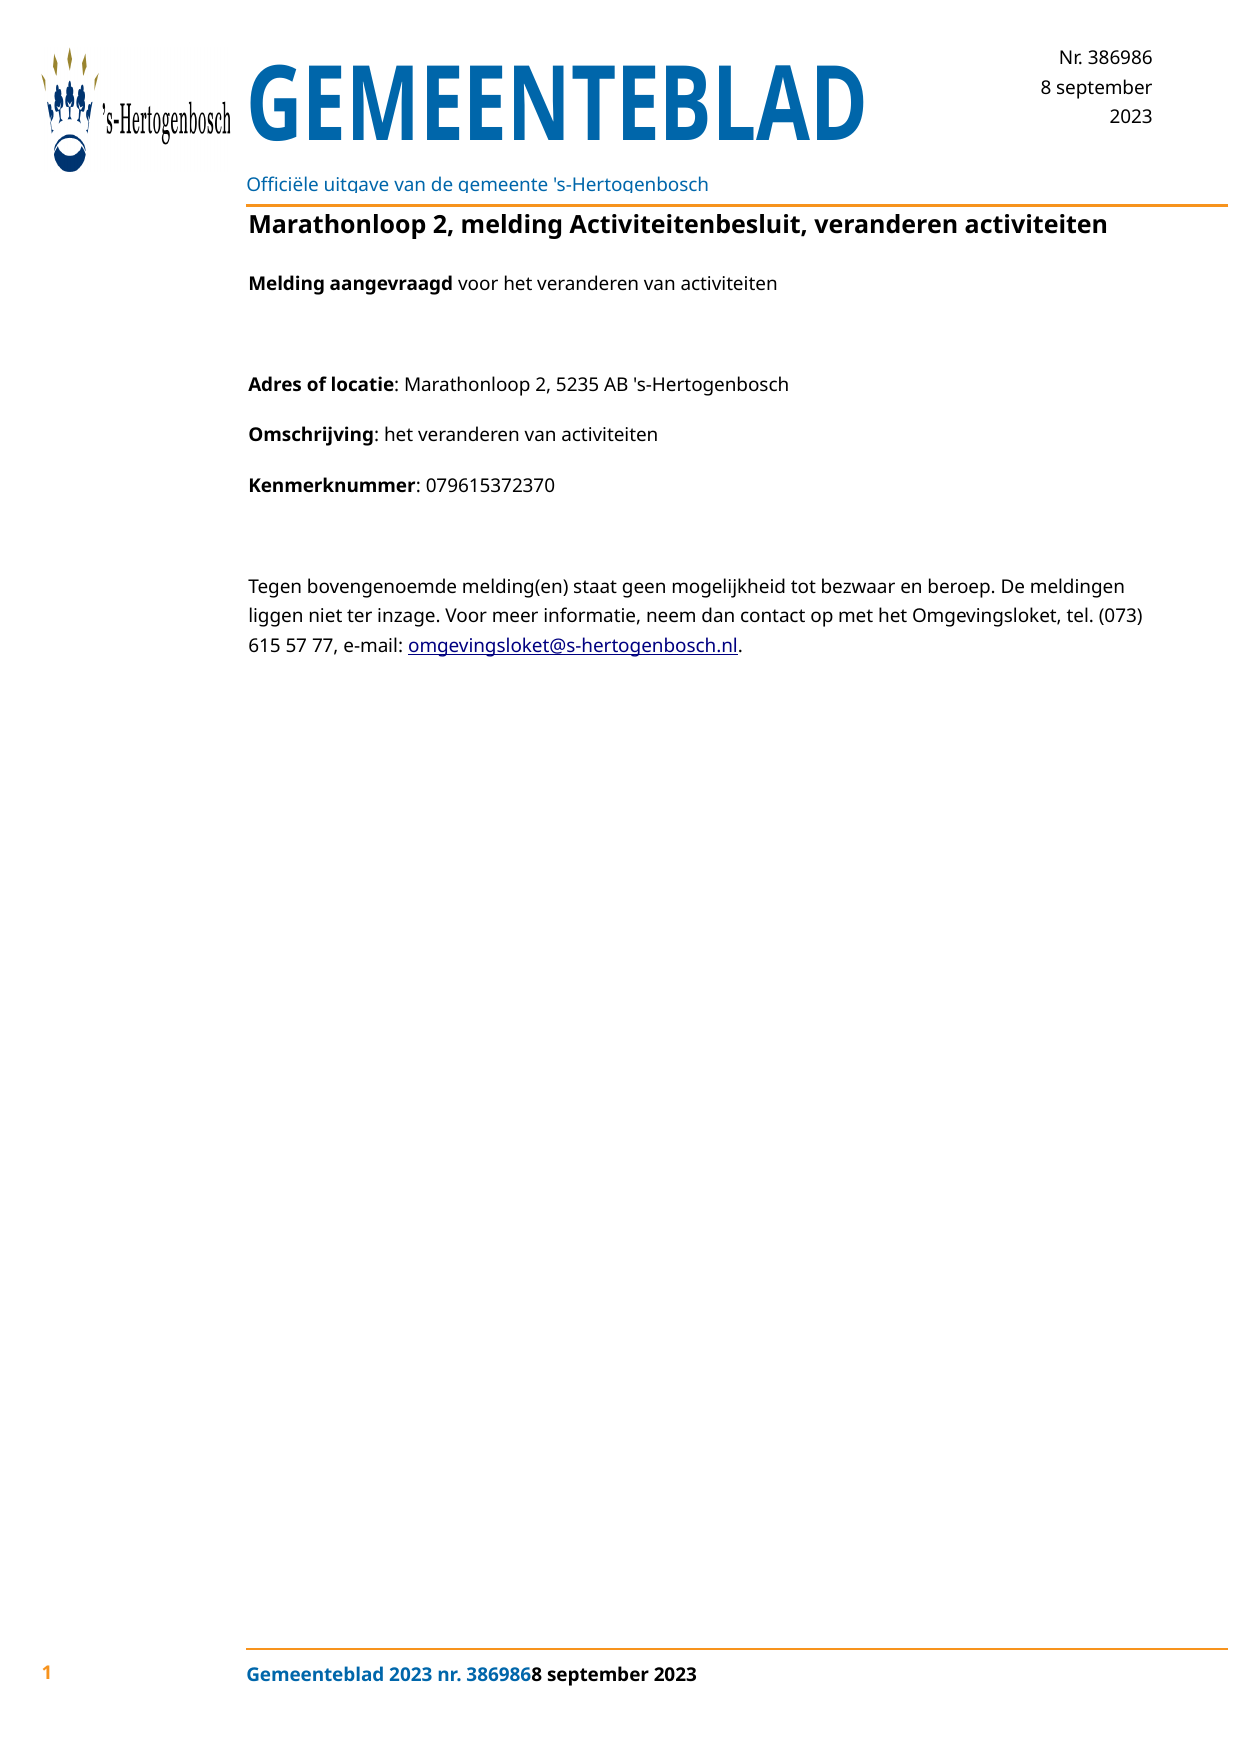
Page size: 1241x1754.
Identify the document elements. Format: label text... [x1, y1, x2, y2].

text Adres of locatie: Marathonloop 2, 5235 AB 's-Hertogenbosch [248, 371, 1152, 397]
text Omschrijving: het veranderen van activiteiten [248, 422, 1152, 447]
text Melding aangevraagd voor het veranderen van activiteiten [248, 270, 1152, 296]
text Kenmerknummer: 079615372370 [248, 472, 1152, 498]
text Tegen bovengenoemde melding(en) staat geen mogelijkheid tot bezwaar en beroep. De meldingen liggen niet ter inzage. Voor meer informatie, neem dan contact op met het Omgevingsloket, tel. (073) 615 57 77, e-mail: omgevingsloket@s-hertogenbosch.nl. [248, 573, 1152, 658]
text Marathonloop 2, melding Activiteitenbesluit, veranderen activiteiten [248, 207, 1152, 241]
picture [41, 47, 231, 172]
